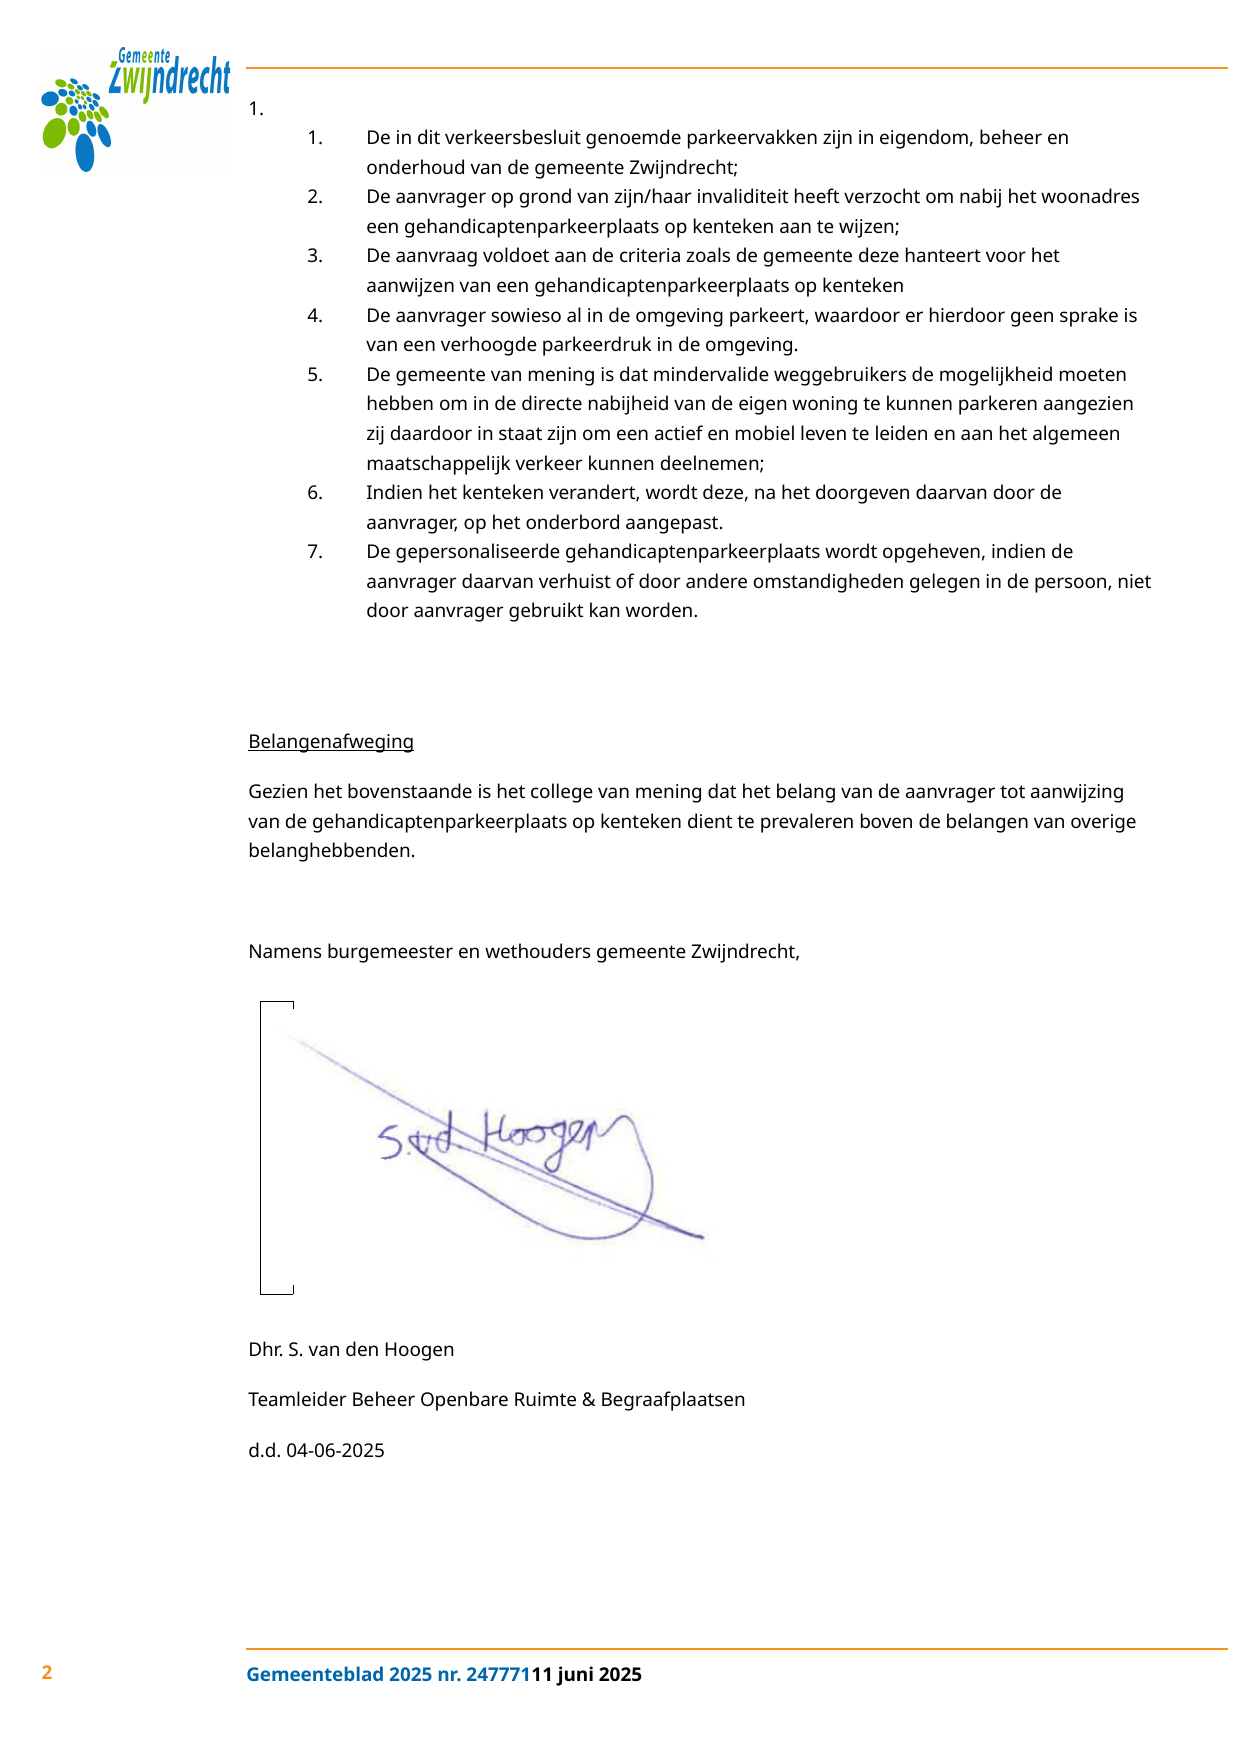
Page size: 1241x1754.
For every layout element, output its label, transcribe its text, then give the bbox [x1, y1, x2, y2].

text Gezien het bovenstaande is het college van mening dat het belang van de aanvrager tot aanwijzing van de gehandicaptenparkeerplaats op kenteken dient te prevaleren boven de belangen van overige belanghebbenden. [248, 778, 1152, 863]
list De in dit verkeersbesluit genoemde parkeervakken zijn in eigendom, beheer en onderhoud van de gemeente Zwijndrecht; [307, 124, 1152, 180]
picture [268, 1009, 732, 1285]
picture [41, 47, 231, 172]
list De gemeente van mening is dat mindervalide weggebruikers de mogelijkheid moeten hebben om in de directe nabijheid van de eigen woning te kunnen parkeren aangezien zij daardoor in staat zijn om een actief en mobiel leven te leiden en aan het algemeen maatschappelijk verkeer kunnen deelnemen; [307, 361, 1152, 476]
list De aanvraag voldoet aan de criteria zoals de gemeente deze hanteert voor het aanwijzen van een gehandicaptenparkeerplaats op kenteken [307, 243, 1152, 298]
list De aanvrager sowieso al in de omgeving parkeert, waardoor er hierdoor geen sprake is van een verhoogde parkeerdruk in de omgeving. [307, 302, 1152, 357]
list De aanvrager op grond van zijn/haar invaliditeit heeft verzocht om nabij het woonadres een gehandicaptenparkeerplaats op kenteken aan te wijzen; [307, 183, 1152, 239]
text Belangenafweging [248, 728, 1152, 754]
list De gepersonaliseerde gehandicaptenparkeerplaats wordt opgeheven, indien de aanvrager daarvan verhuist of door andere omstandigheden gelegen in de persoon, niet door aanvrager gebruikt kan worden. [307, 538, 1152, 623]
text Dhr. S. van den Hoogen [248, 1336, 1152, 1362]
list Indien het kenteken verandert, wordt deze, na het doorgeven daarvan door de aanvrager, op het onderbord aangepast. [307, 479, 1152, 535]
text d.d. 04-06-2025 [248, 1437, 1152, 1463]
text Namens burgemeester en wethouders gemeente Zwijndrecht, [248, 938, 1152, 964]
text Teamleider Beheer Openbare Ruimte & Begraafplaatsen [248, 1387, 1152, 1412]
